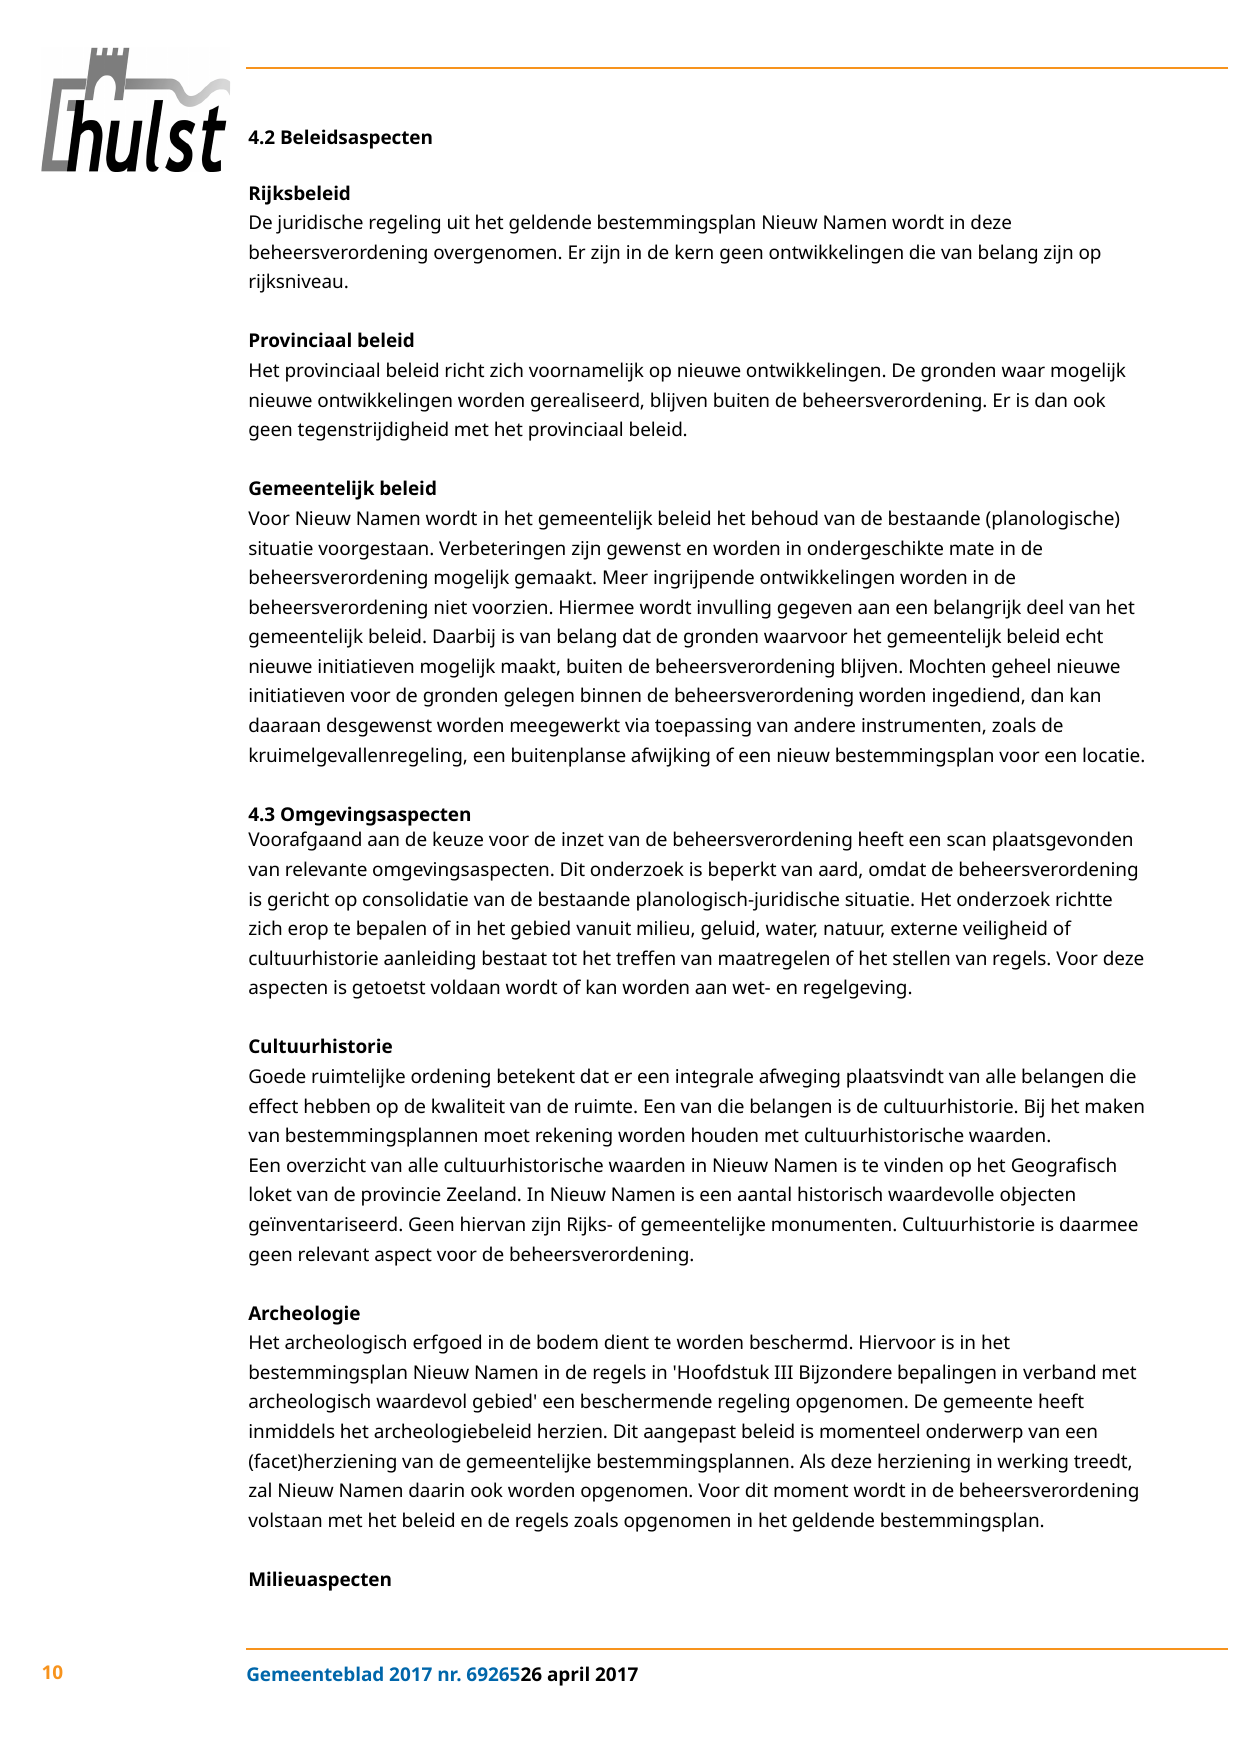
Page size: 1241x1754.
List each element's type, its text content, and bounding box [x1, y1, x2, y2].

text Rijksbeleid [248, 180, 1152, 205]
text Archeologie [248, 1300, 1152, 1326]
text Cultuurhistorie [248, 1034, 1152, 1059]
text 4.2 Beleidsaspecten [248, 124, 1152, 150]
picture [41, 47, 231, 172]
text Voorafgaand aan de keuze voor de inzet van de beheersverordening heeft een scan plaatsgevonden van relevante omgevingsaspecten. Dit onderzoek is beperkt van aard, omdat de beheersverordening is gericht op consolidatie van de bestaande planologisch-juridische situatie. Het onderzoek richtte zich erop te bepalen of in het gebied vanuit milieu, geluid, water, natuur, externe veiligheid of cultuurhistorie aanleiding bestaat tot het treffen van maatregelen of het stellen van regels. Voor deze aspecten is getoetst voldaan wordt of kan worden aan wet- en regelgeving. [248, 827, 1152, 1000]
text Provinciaal beleid [248, 328, 1152, 353]
text Milieuaspecten [248, 1566, 1152, 1592]
text Gemeentelijk beleid [248, 476, 1152, 501]
text Een overzicht van alle cultuurhistorische waarden in Nieuw Namen is te vinden op het Geografisch loket van de provincie Zeeland. In Nieuw Namen is een aantal historisch waardevolle objecten geïnventariseerd. Geen hiervan zijn Rijks- of gemeentelijke monumenten. Cultuurhistorie is daarmee geen relevant aspect voor de beheersverordening. [248, 1152, 1152, 1267]
text Voor Nieuw Namen wordt in het gemeentelijk beleid het behoud van de bestaande (planologische) situatie voorgestaan. Verbeteringen zijn gewenst en worden in ondergeschikte mate in de beheersverordening mogelijk gemaakt. Meer ingrijpende ontwikkelingen worden in de beheersverordening niet voorzien. Hiermee wordt invulling gegeven aan een belangrijk deel van het gemeentelijk beleid. Daarbij is van belang dat de gronden waarvoor het gemeentelijk beleid echt nieuwe initiatieven mogelijk maakt, buiten de beheersverordening blijven. Mochten geheel nieuwe initiatieven voor de gronden gelegen binnen de beheersverordening worden ingediend, dan kan daaraan desgewenst worden meegewerkt via toepassing van andere instrumenten, zoals de kruimelgevallenregeling, een buitenplanse afwijking of een nieuw bestemmingsplan voor een locatie. [248, 505, 1152, 767]
text De juridische regeling uit het geldende bestemmingsplan Nieuw Namen wordt in deze beheersverordening overgenomen. Er zijn in de kern geen ontwikkelingen die van belang zijn op rijksniveau. [248, 209, 1152, 294]
text Het provinciaal beleid richt zich voornamelijk op nieuwe ontwikkelingen. De gronden waar mogelijk nieuwe ontwikkelingen worden gerealiseerd, blijven buiten de beheersverordening. Er is dan ook geen tegenstrijdigheid met het provinciaal beleid. [248, 357, 1152, 442]
text 4.3 Omgevingsaspecten [248, 801, 1152, 827]
text Het archeologisch erfgoed in de bodem dient te worden beschermd. Hiervoor is in het bestemmingsplan Nieuw Namen in de regels in 'Hoofdstuk III Bijzondere bepalingen in verband met archeologisch waardevol gebied' een beschermende regeling opgenomen. De gemeente heeft inmiddels het archeologiebeleid herzien. Dit aangepast beleid is momenteel onderwerp van een (facet)herziening van de gemeentelijke bestemmingsplannen. Als deze herziening in werking treedt, zal Nieuw Namen daarin ook worden opgenomen. Voor dit moment wordt in de beheersverordening volstaan met het beleid en de regels zoals opgenomen in het geldende bestemmingsplan. [248, 1329, 1152, 1533]
text Goede ruimtelijke ordening betekent dat er een integrale afweging plaatsvindt van alle belangen die effect hebben op de kwaliteit van de ruimte. Een van die belangen is de cultuurhistorie. Bij het maken van bestemmingsplannen moet rekening worden houden met cultuurhistorische waarden. [248, 1063, 1152, 1148]
